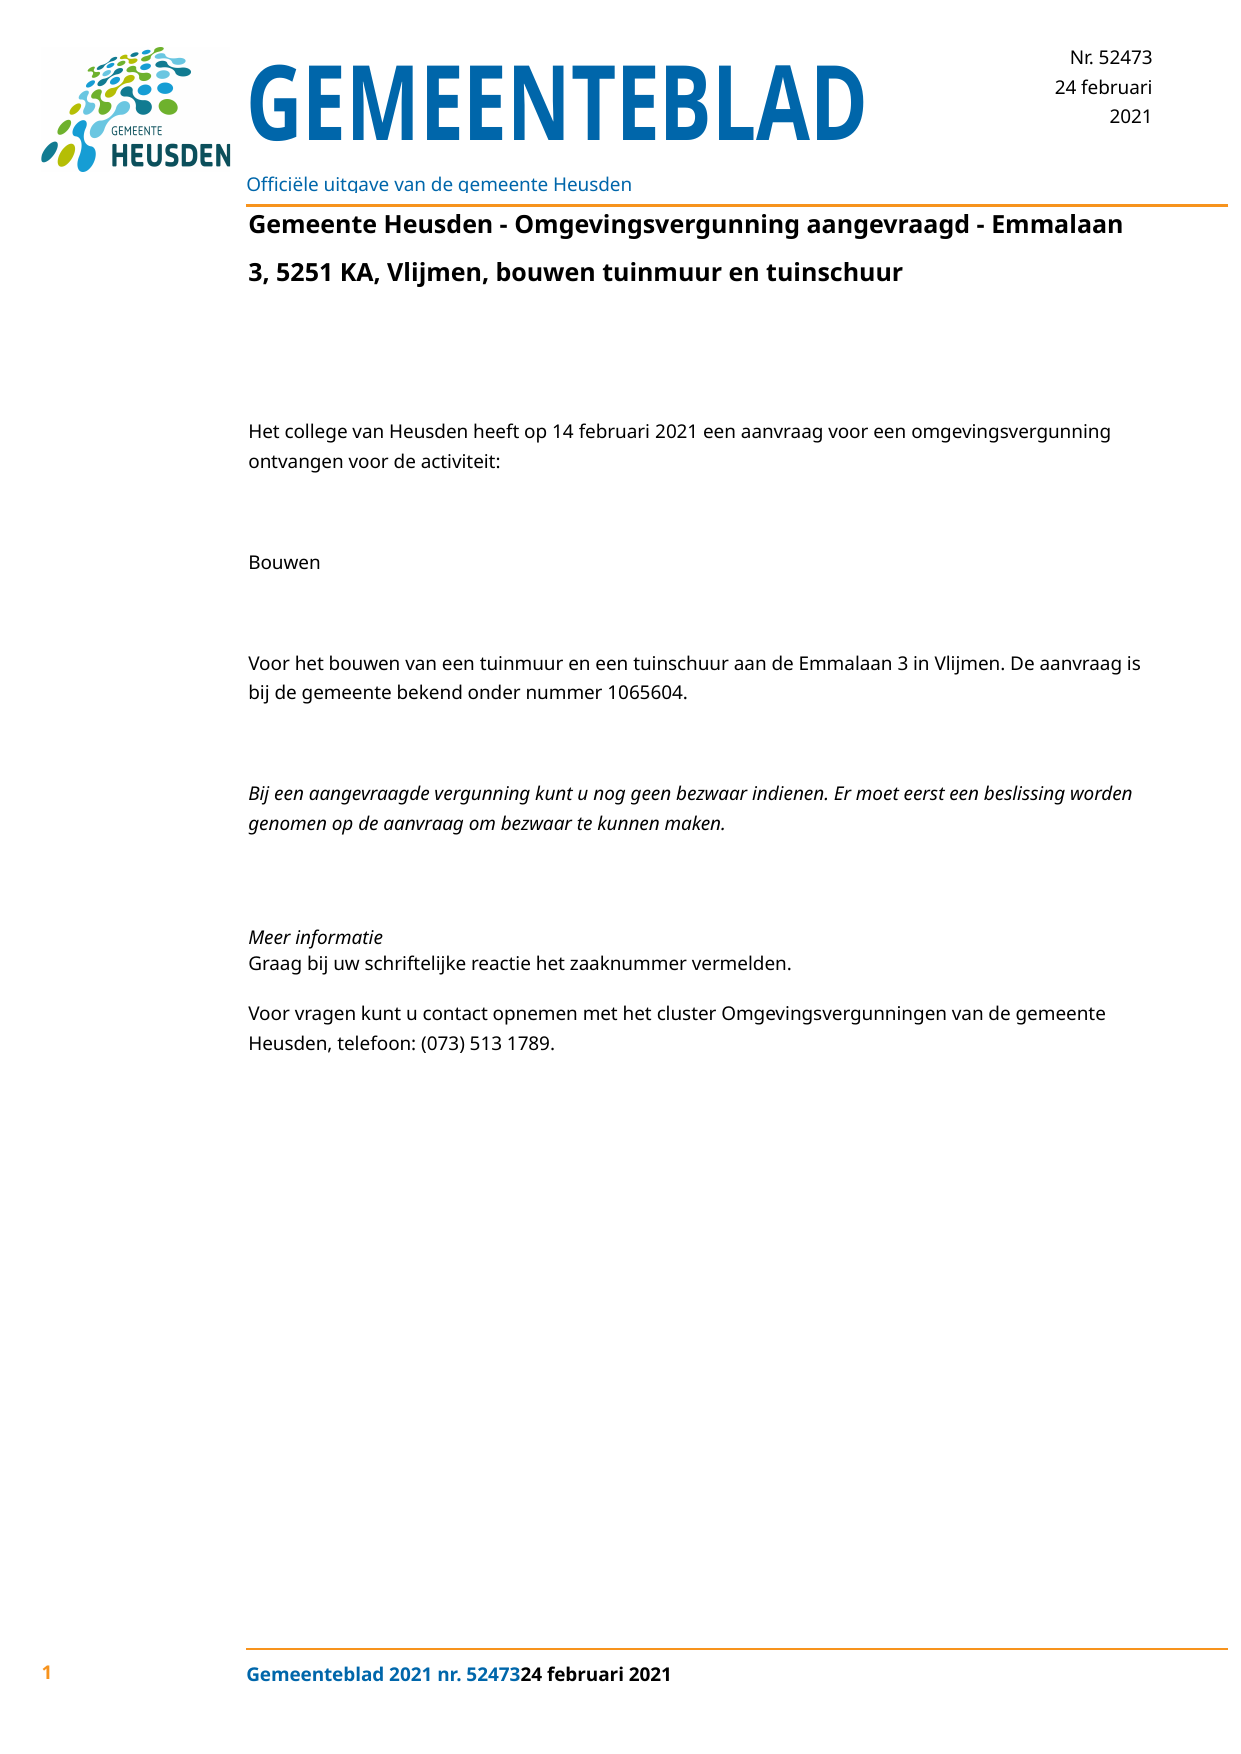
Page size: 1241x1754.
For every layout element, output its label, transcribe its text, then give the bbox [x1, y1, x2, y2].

text Meer informatie [248, 924, 1152, 950]
text Bouwen [248, 549, 1152, 575]
text Voor vragen kunt u contact opnemen met het cluster Omgevingsvergunningen van de gemeente Heusden, telefoon: (073) 513 1789. [248, 1001, 1152, 1056]
text Het college van Heusden heeft op 14 februari 2021 een aanvraag voor een omgevingsvergunning ontvangen voor de activiteit: [248, 419, 1152, 474]
text Bij een aangevraagde vergunning kunt u nog geen bezwaar indienen. Er moet eerst een beslissing worden genomen op de aanvraag om bezwaar te kunnen maken. [248, 780, 1152, 836]
text Voor het bouwen van een tuinmuur en een tuinschuur aan de Emmalaan 3 in Vlijmen. De aanvraag is bij de gemeente bekend onder nummer 1065604. [248, 650, 1152, 705]
text Graag bij uw schriftelijke reactie het zaaknummer vermelden. [248, 950, 1152, 976]
picture [41, 47, 231, 172]
text Gemeente Heusden - Omgevingsvergunning aangevraagd - Emmalaan 3, 5251 KA, Vlijmen, bouwen tuinmuur en tuinschuur [248, 207, 1152, 288]
